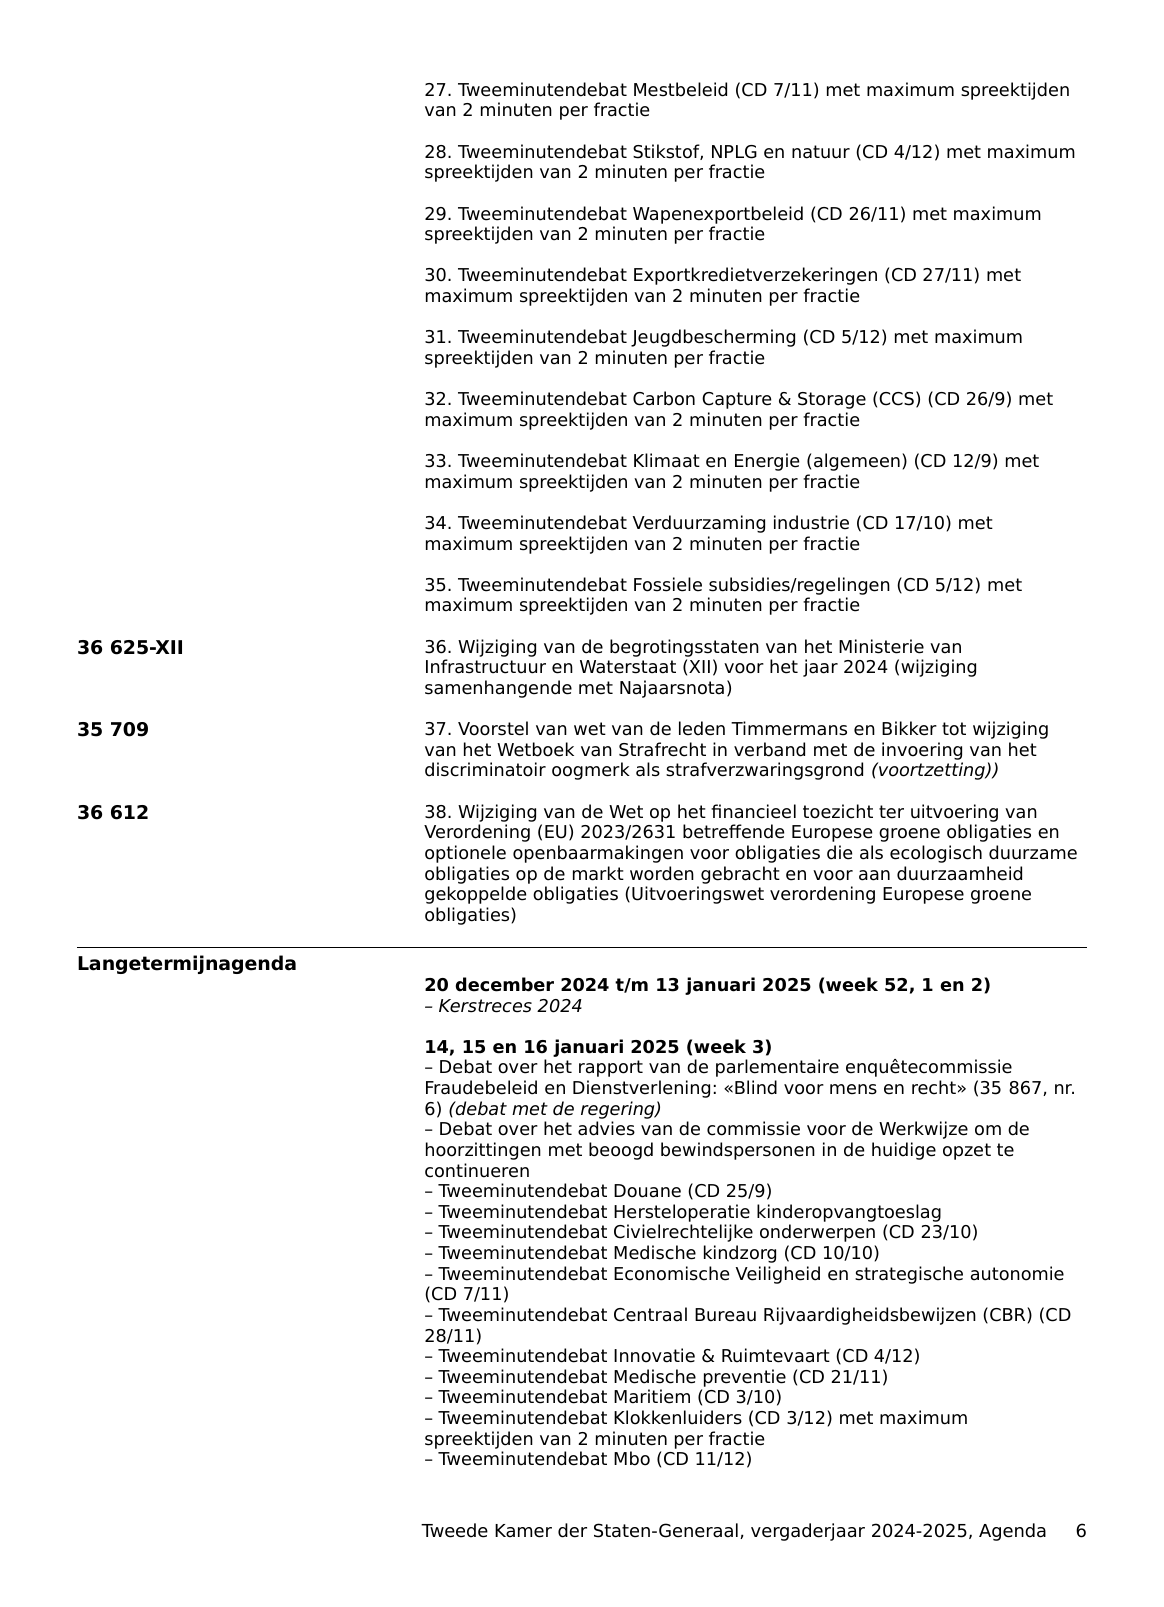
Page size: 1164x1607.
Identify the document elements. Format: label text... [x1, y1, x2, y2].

table_header Langetermijnagenda [77, 948, 401, 975]
table_cell [401, 1202, 418, 1222]
table_cell 34. Tweeminutendebat Verduurzaming industrie (CD 17/10) met maximum spreektijden van 2 minuten per fractie [418, 513, 1087, 554]
table_cell [77, 575, 401, 616]
table_cell [77, 1388, 401, 1408]
table_cell 35. Tweeminutendebat Fossiele subsidies/regelingen (CD 5/12) met maximum spreektijden van 2 minuten per fractie [418, 575, 1087, 616]
table_cell [418, 616, 1087, 637]
table_cell 30. Tweeminutendebat Exportkredietverzekeringen (CD 27/11) met maximum spreektijden van 2 minuten per fractie [418, 265, 1087, 307]
table_cell 27. Tweeminutendebat Mestbeleid (CD 7/11) met maximum spreektijden van 2 minuten per fractie [418, 80, 1087, 121]
table_cell [401, 121, 418, 142]
table_cell [401, 1181, 418, 1202]
table_cell [401, 307, 418, 327]
table_cell – Tweeminutendebat Innovatie & Ruimtevaart (CD 4/12) [418, 1346, 1087, 1367]
table_cell [401, 1037, 418, 1057]
table_cell [77, 1264, 401, 1305]
table_cell [418, 369, 1087, 389]
table_cell [418, 307, 1087, 327]
table_cell [77, 1016, 401, 1037]
table_cell [401, 699, 418, 719]
table_cell [401, 1346, 418, 1367]
table_cell [401, 1119, 418, 1181]
table_cell [401, 1449, 418, 1470]
table_cell [77, 265, 401, 307]
table_cell [418, 781, 1087, 802]
table_cell [401, 204, 418, 245]
table_cell [77, 1223, 401, 1243]
table_cell [77, 451, 401, 492]
table_cell [77, 204, 401, 245]
table_cell – Tweeminutendebat Klokkenluiders (CD 3/12) met maximum spreektijden van 2 minuten per fractie [418, 1408, 1087, 1449]
table_cell [77, 1181, 401, 1202]
table_cell [418, 492, 1087, 513]
table_cell 38. Wijziging van de Wet op het financieel toezicht ter uitvoering van Verordening (EU) 2023/2631 betreffende Europese groene obligaties en optionele openbaarmakingen voor obligaties die als ecologisch duurzame obligaties op de markt worden gebracht en voor aan duurzaamheid gekoppelde obligaties (Uitvoeringswet verordening Europese groene obligaties) [418, 802, 1087, 925]
table_header [418, 948, 1087, 975]
table_cell [77, 307, 401, 327]
table_cell [401, 1243, 418, 1264]
table_cell [401, 59, 418, 80]
table_cell [401, 183, 418, 203]
table_cell 37. Voorstel van wet van de leden Timmermans en Bikker tot wijziging van het Wetboek van Strafrecht in verband met de invoering van het discriminatoir oogmerk als strafverzwaringsgrond (voortzetting)) [418, 719, 1087, 781]
table_cell – Debat over het advies van de commissie voor de Werkwijze om de hoorzittingen met beoogd bewindspersonen in de huidige opzet te continueren [418, 1119, 1087, 1181]
table_cell [401, 802, 418, 925]
table_cell – Tweeminutendebat Medische preventie (CD 21/11) [418, 1367, 1087, 1387]
table_cell [401, 1223, 418, 1243]
table_cell [77, 80, 401, 121]
table_cell [77, 699, 401, 719]
table_cell [418, 430, 1087, 451]
table_cell [77, 1037, 401, 1057]
table_cell 29. Tweeminutendebat Wapenexportbeleid (CD 26/11) met maximum spreektijden van 2 minuten per fractie [418, 204, 1087, 245]
table_cell [77, 430, 401, 451]
table_cell [401, 975, 418, 996]
table_cell [77, 1408, 401, 1449]
table_cell 31. Tweeminutendebat Jeugdbescherming (CD 5/12) met maximum spreektijden van 2 minuten per fractie [418, 327, 1087, 368]
table_cell 36. Wijziging van de begrotingsstaten van het Ministerie van Infrastructuur en Waterstaat (XII) voor het jaar 2024 (wijziging samenhangende met Najaarsnota) [418, 637, 1087, 698]
table_cell [418, 1016, 1087, 1037]
table_cell [77, 1243, 401, 1264]
table_cell [77, 1449, 401, 1470]
table_cell [77, 1367, 401, 1387]
table_cell [401, 575, 418, 616]
table_cell [77, 59, 401, 80]
table_cell 36 625-XII [77, 637, 401, 698]
table_cell [401, 1058, 418, 1119]
table_cell [77, 513, 401, 554]
table_cell [77, 1202, 401, 1222]
table_cell – Tweeminutendebat Medische kindzorg (CD 10/10) [418, 1243, 1087, 1264]
table_cell [401, 1264, 418, 1305]
table_cell [401, 369, 418, 389]
table_cell [401, 1388, 418, 1408]
table_cell – Tweeminutendebat Hersteloperatie kinderopvangtoeslag [418, 1202, 1087, 1222]
table_cell 20 december 2024 t/m 13 januari 2025 (week 52, 1 en 2) [418, 975, 1087, 996]
table_cell [401, 1305, 418, 1346]
table_cell [77, 389, 401, 430]
table_cell – Tweeminutendebat Economische Veiligheid en strategische autonomie (CD 7/11) [418, 1264, 1087, 1305]
table_cell [418, 554, 1087, 575]
table_cell 28. Tweeminutendebat Stikstof, NPLG en natuur (CD 4/12) met maximum spreektijden van 2 minuten per fractie [418, 142, 1087, 183]
table_cell [418, 121, 1087, 142]
table_cell – Tweeminutendebat Mbo (CD 11/12) [418, 1449, 1087, 1470]
table_cell [401, 513, 418, 554]
table_header [401, 948, 418, 975]
table_cell [77, 1346, 401, 1367]
table_cell [418, 245, 1087, 265]
table_cell [401, 781, 418, 802]
table_cell [401, 719, 418, 781]
table_cell – Tweeminutendebat Civielrechtelijke onderwerpen (CD 23/10) [418, 1223, 1087, 1243]
table_cell [401, 1016, 418, 1037]
table_cell [401, 245, 418, 265]
table_cell [77, 492, 401, 513]
table_cell [401, 637, 418, 698]
table_cell [77, 1305, 401, 1346]
table_cell [401, 554, 418, 575]
table_cell [401, 327, 418, 368]
table_cell [418, 59, 1087, 80]
table_cell – Debat over het rapport van de parlementaire enquêtecommissie Fraudebeleid en Dienstverlening: «Blind voor mens en recht» (35 867, nr. 6) (debat met de regering) [418, 1058, 1087, 1119]
table_cell [401, 1367, 418, 1387]
table_cell – Kerstreces 2024 [418, 996, 1087, 1016]
table_cell 36 612 [77, 802, 401, 925]
table_cell 33. Tweeminutendebat Klimaat en Energie (algemeen) (CD 12/9) met maximum spreektijden van 2 minuten per fractie [418, 451, 1087, 492]
table_cell [401, 265, 418, 307]
table_cell – Tweeminutendebat Douane (CD 25/9) [418, 1181, 1087, 1202]
table_cell [77, 1058, 401, 1119]
table_cell [401, 1408, 418, 1449]
table_cell 32. Tweeminutendebat Carbon Capture & Storage (CCS) (CD 26/9) met maximum spreektijden van 2 minuten per fractie [418, 389, 1087, 430]
table_cell 14, 15 en 16 januari 2025 (week 3) [418, 1037, 1087, 1057]
table_cell [401, 80, 418, 121]
table_cell [77, 554, 401, 575]
table_cell [418, 183, 1087, 203]
table_cell [77, 996, 401, 1016]
table_cell 35 709 [77, 719, 401, 781]
table_cell [77, 975, 401, 996]
table_cell [77, 121, 401, 142]
table_cell [401, 389, 418, 430]
table_cell [77, 616, 401, 637]
table_cell [77, 369, 401, 389]
table_cell [401, 142, 418, 183]
table_cell [401, 430, 418, 451]
table_cell [418, 699, 1087, 719]
table_cell [401, 616, 418, 637]
table_cell [77, 781, 401, 802]
table_cell [401, 492, 418, 513]
table_cell – Tweeminutendebat Centraal Bureau Rijvaardigheidsbewijzen (CBR) (CD 28/11) [418, 1305, 1087, 1346]
table_cell [77, 183, 401, 203]
table_cell [77, 142, 401, 183]
table_cell [77, 245, 401, 265]
table_cell – Tweeminutendebat Maritiem (CD 3/10) [418, 1388, 1087, 1408]
table_cell [77, 1119, 401, 1181]
table_cell [401, 451, 418, 492]
table_cell [401, 996, 418, 1016]
table_cell [77, 327, 401, 368]
